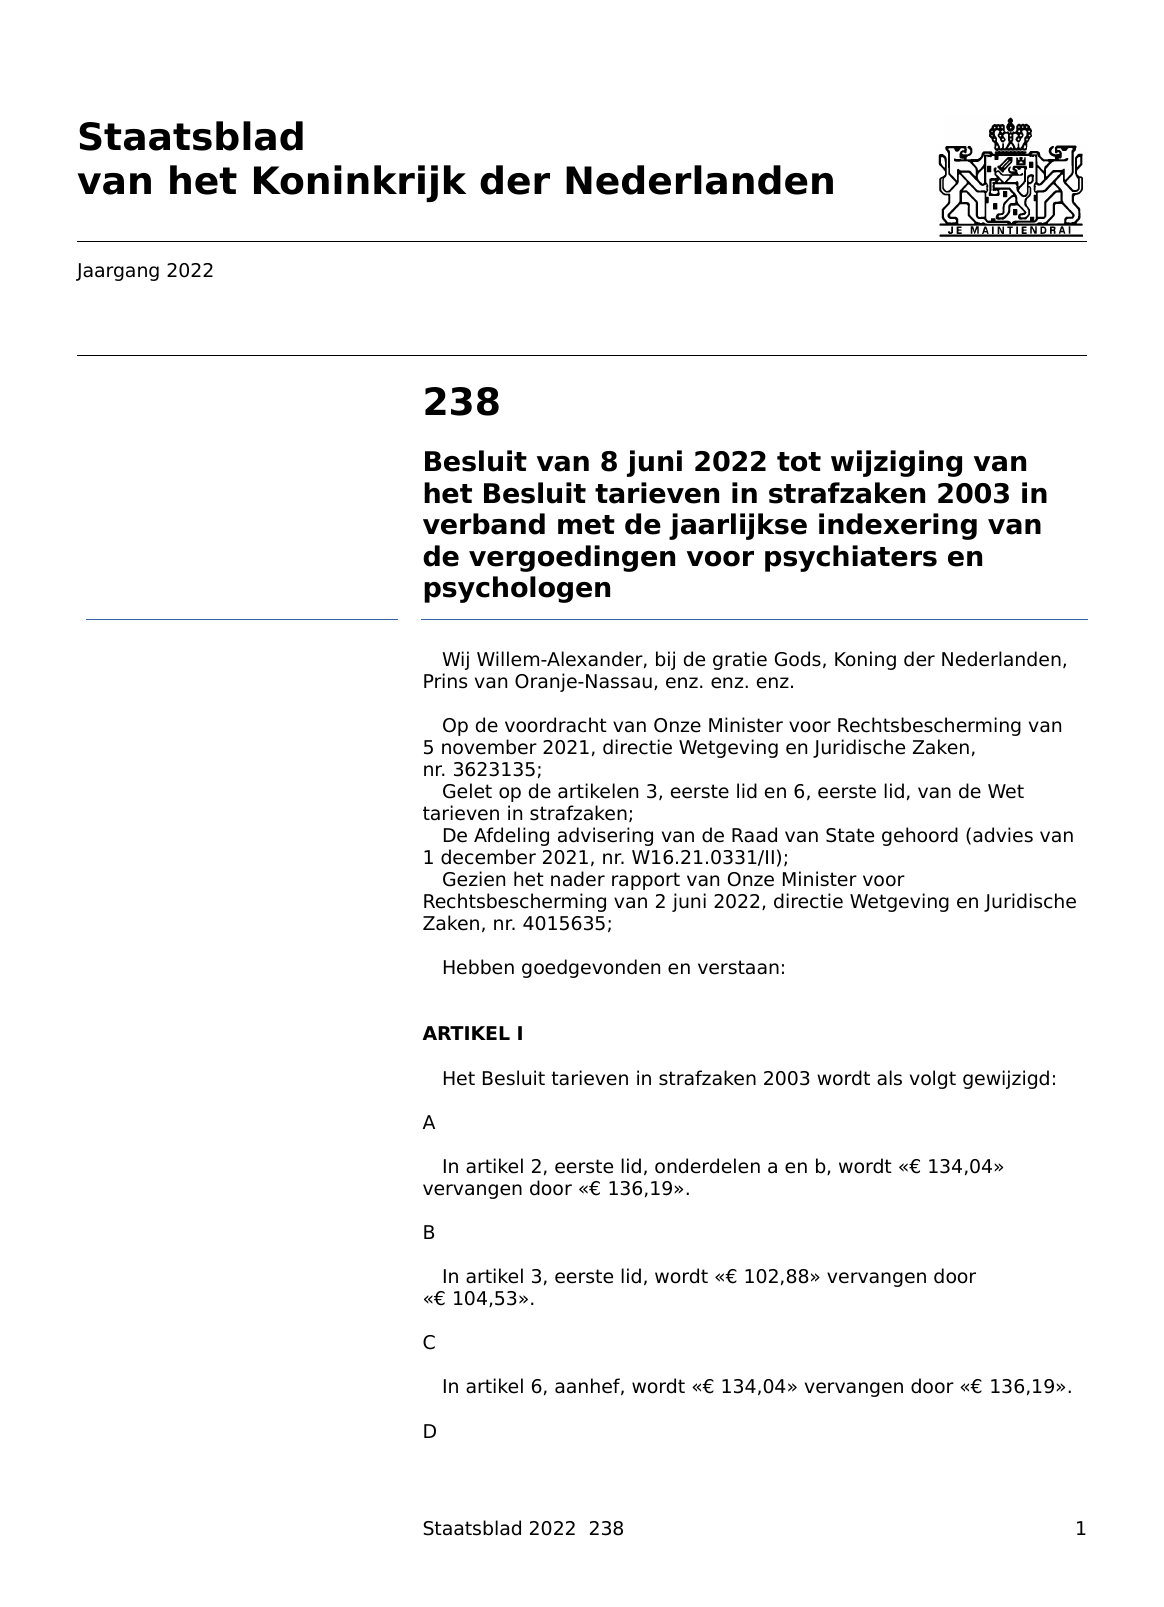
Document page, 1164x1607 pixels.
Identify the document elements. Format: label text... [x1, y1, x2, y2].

text Wij Willem-Alexander, bij de gratie Gods, Koning der Nederlanden, Prins van Oranje-Nassau, enz. enz. enz. [422, 649, 1087, 693]
subtitle 238 [422, 381, 1087, 424]
text Gelet op de artikelen 3, eerste lid en 6, eerste lid, van de Wet tarieven in strafzaken; [422, 781, 1087, 825]
table_cell Jaargang 2022 [77, 242, 1087, 355]
picture [936, 115, 1087, 240]
text In artikel 3, eerste lid, wordt «€ 102,88» vervangen door «€ 104,53». [422, 1266, 1087, 1310]
text In artikel 2, eerste lid, onderdelen a en b, wordt «€ 134,04» vervangen door «€ 136,19». [422, 1156, 1087, 1200]
subtitle ARTIKEL I [422, 1023, 1087, 1045]
text C [422, 1332, 1087, 1354]
text Besluit van 8 juni 2022 tot wijziging van het Besluit tarieven in strafzaken 2003 in verband met de jaarlijkse indexering van de vergoedingen voor psychiaters en psychologen [422, 447, 1087, 604]
text Hebben goedgevonden en verstaan: [422, 957, 1087, 979]
text Op de voordracht van Onze Minister voor Rechtsbescherming van 5 november 2021, directie Wetgeving en Juridische Zaken, nr. 3623135; [422, 715, 1087, 781]
table_header Staatsblad van het Koninkrijk der Nederlanden [77, 100, 886, 241]
text D [422, 1421, 1087, 1442]
text De Afdeling advisering van de Raad van State gehoord (advies van 1 december 2021, nr. W16.21.0331/II); [422, 825, 1087, 869]
text In artikel 6, aanhef, wordt «€ 134,04» vervangen door «€ 136,19». [422, 1376, 1087, 1398]
text Het Besluit tarieven in strafzaken 2003 wordt als volgt gewijzigd: [422, 1067, 1087, 1089]
table_header [886, 100, 1087, 241]
text Gezien het nader rapport van Onze Minister voor Rechtsbescherming van 2 juni 2022, directie Wetgeving en Juridische Zaken, nr. 4015635; [422, 869, 1087, 935]
text B [422, 1222, 1087, 1244]
text A [422, 1112, 1087, 1133]
